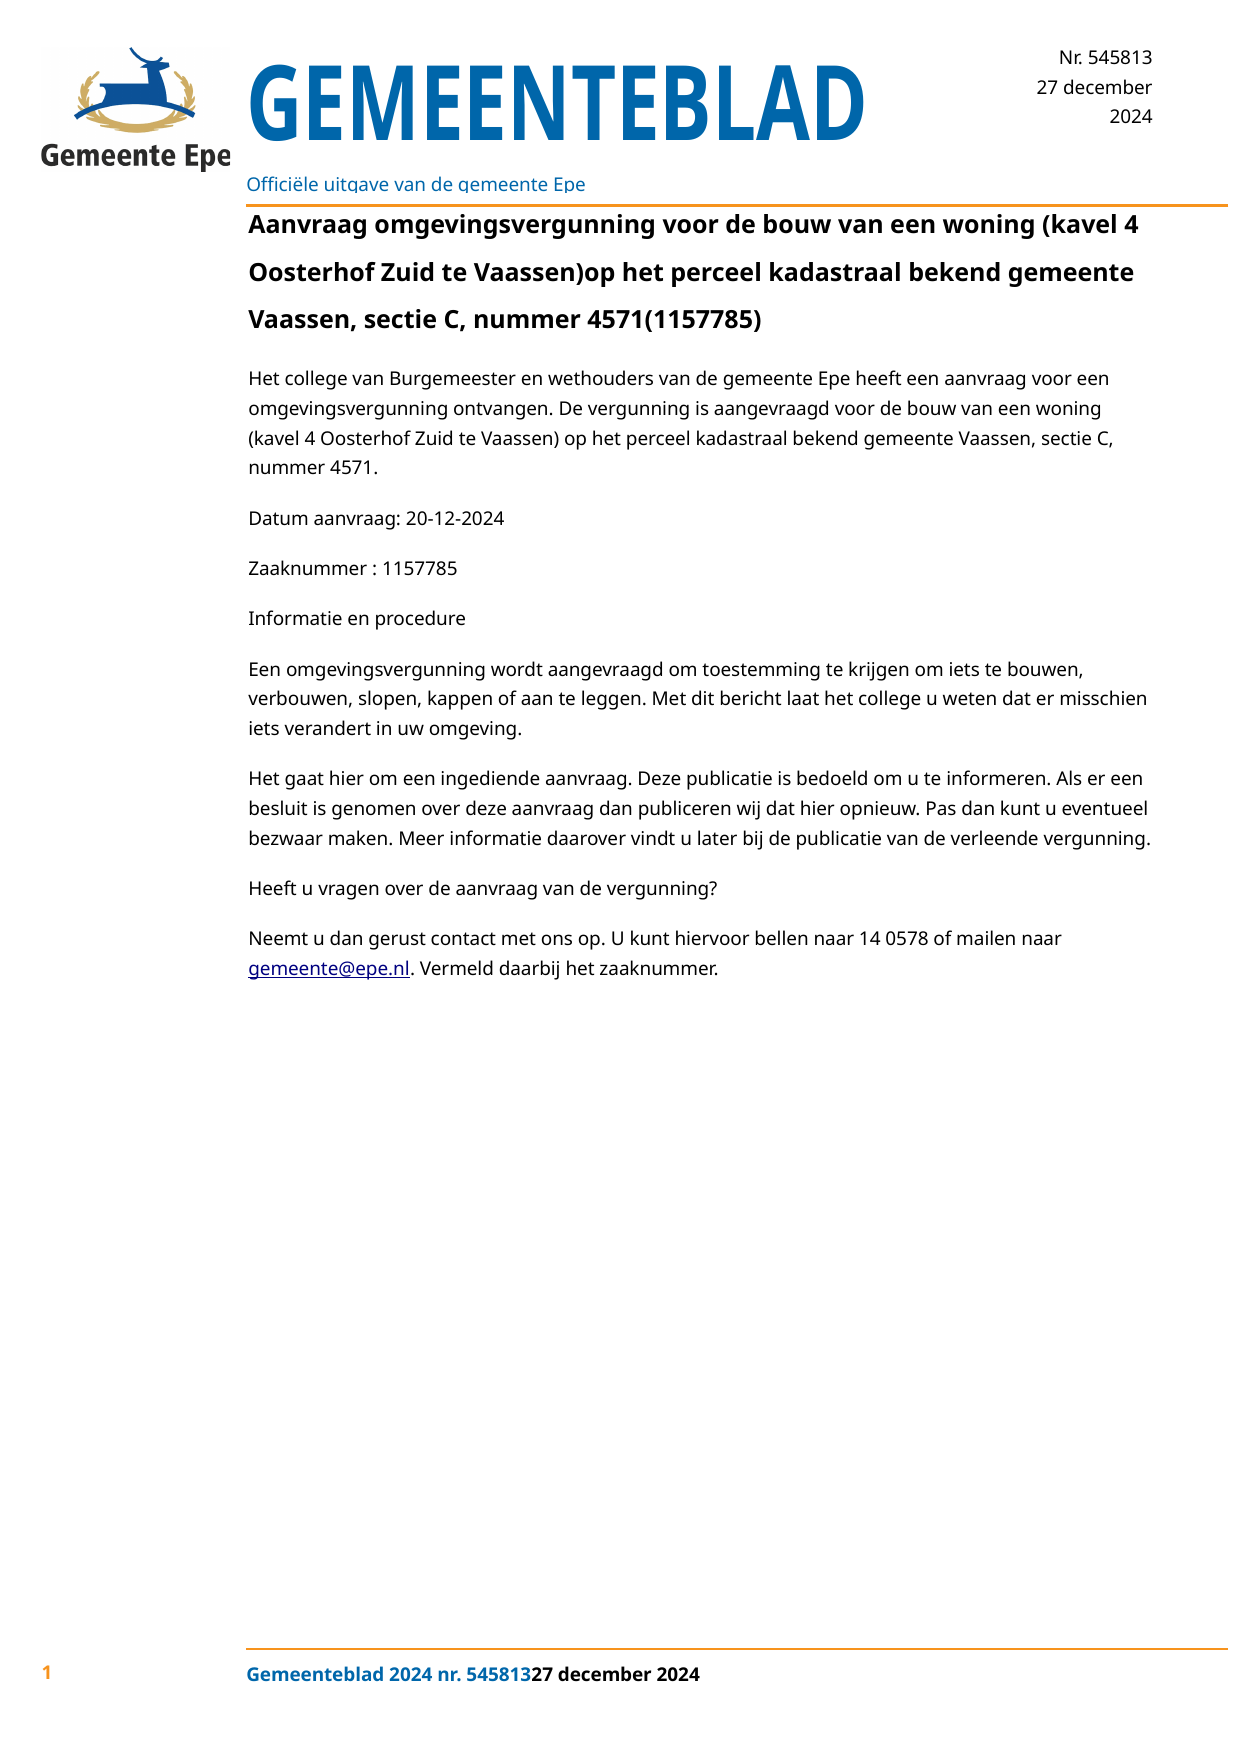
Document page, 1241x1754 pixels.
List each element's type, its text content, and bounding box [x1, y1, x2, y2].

text Een omgevingsvergunning wordt aangevraagd om toestemming te krijgen om iets te bouwen, verbouwen, slopen, kappen of aan te leggen. Met dit bericht laat het college u weten dat er misschien iets verandert in uw omgeving. [248, 656, 1152, 741]
text Aanvraag omgevingsvergunning voor de bouw van een woning (kavel 4 Oosterhof Zuid te Vaassen)op het perceel kadastraal bekend gemeente Vaassen, sectie C, nummer 4571(1157785) [248, 207, 1152, 336]
text Het college van Burgemeester en wethouders van de gemeente Epe heeft een aanvraag voor een omgevingsvergunning ontvangen. De vergunning is aangevraagd voor de bouw van een woning (kavel 4 Oosterhof Zuid te Vaassen) op het perceel kadastraal bekend gemeente Vaassen, sectie C, nummer 4571. [248, 366, 1152, 480]
picture [41, 47, 231, 172]
text Het gaat hier om een ingediende aanvraag. Deze publicatie is bedoeld om u te informeren. Als er een besluit is genomen over deze aanvraag dan publiceren wij dat hier opnieuw. Pas dan kunt u eventueel bezwaar maken. Meer informatie daarover vindt u later bij de publicatie van de verleende vergunning. [248, 766, 1152, 850]
text Informatie en procedure [248, 606, 1152, 631]
text Heeft u vragen over de aanvraag van de vergunning? [248, 875, 1152, 901]
text Zaaknummer : 1157785 [248, 555, 1152, 581]
text Datum aanvraag: 20-12-2024 [248, 505, 1152, 530]
text Neemt u dan gerust contact met ons op. U kunt hiervoor bellen naar 14 0578 of mailen naar gemeente@epe.nl. Vermeld daarbij het zaaknummer. [248, 926, 1152, 981]
